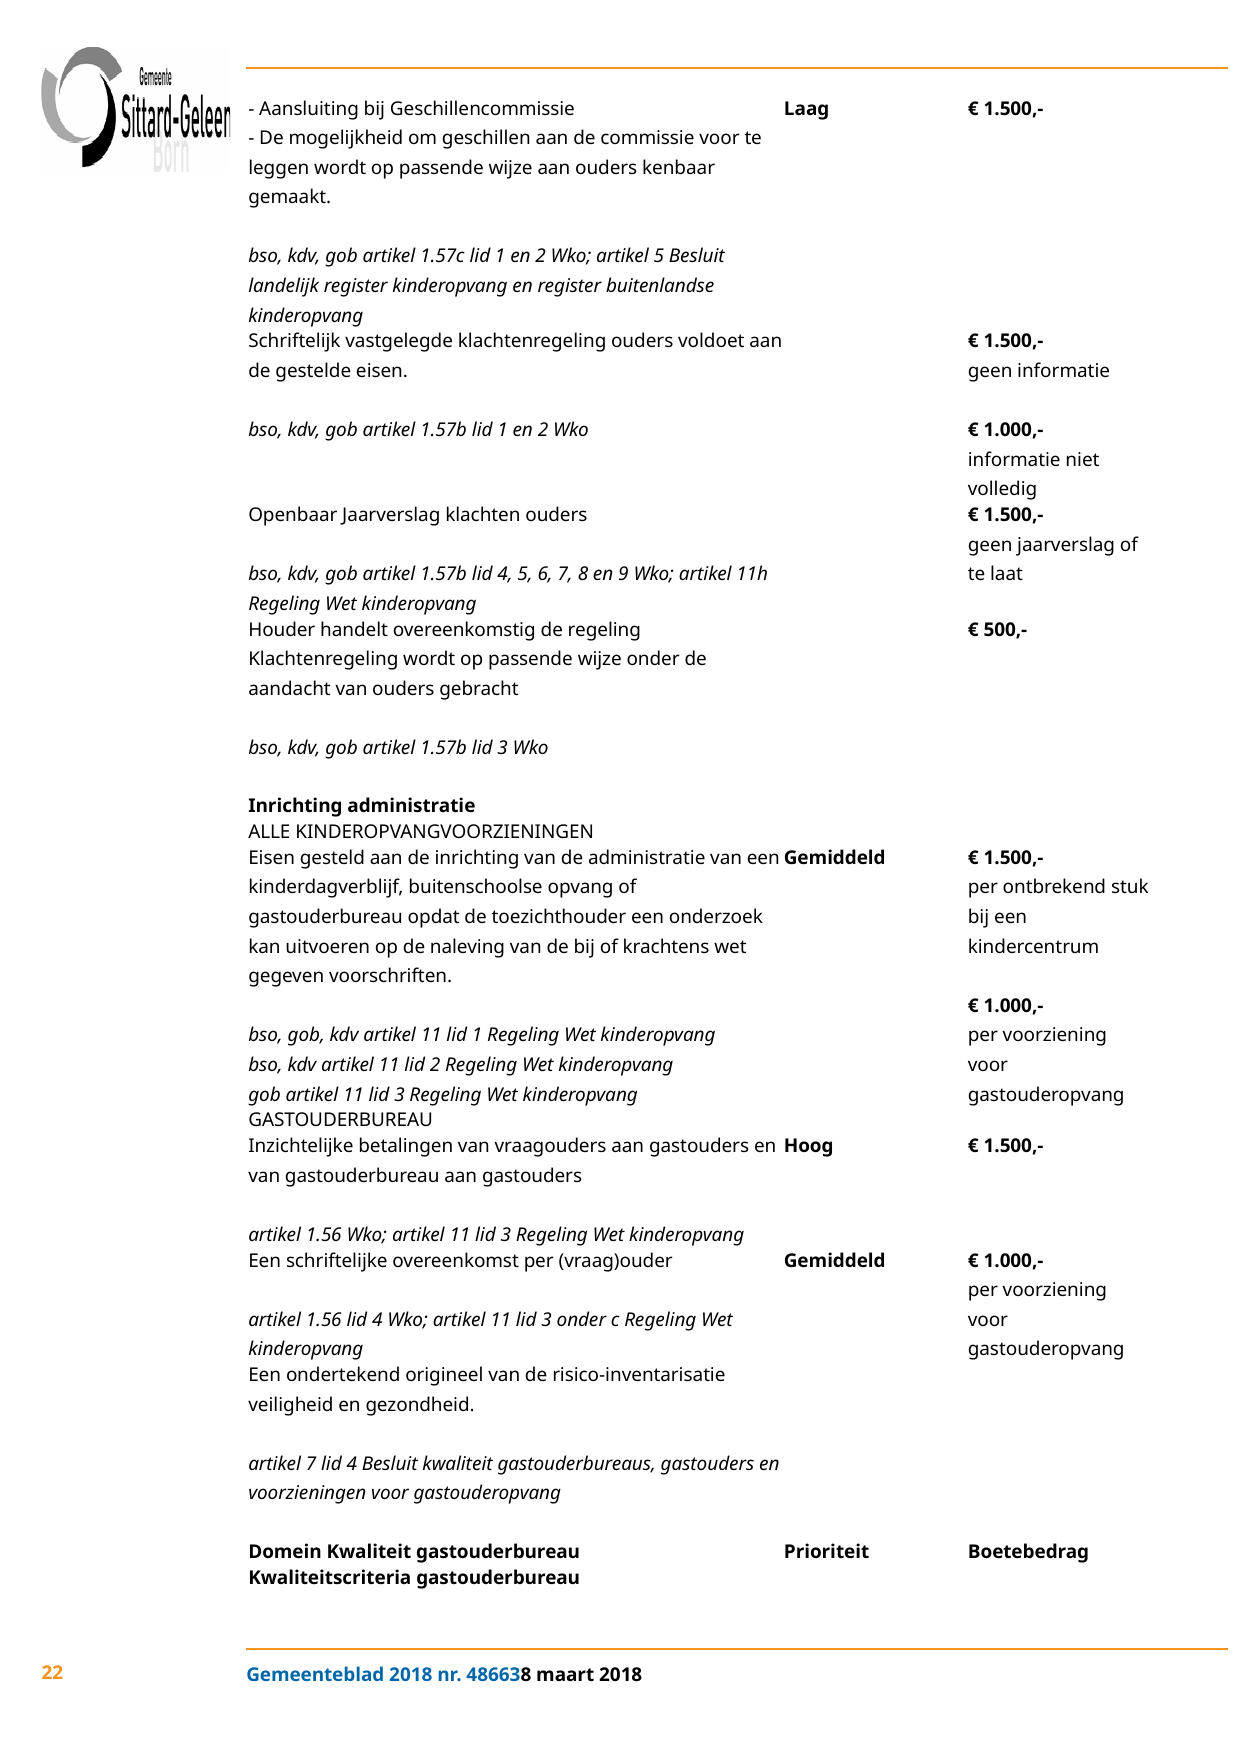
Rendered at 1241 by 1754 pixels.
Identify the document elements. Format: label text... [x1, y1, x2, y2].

table_cell ALLE KINDEROPVANGVOORZIENINGEN [248, 819, 1152, 844]
table_header Inrichting administratie [248, 793, 1152, 818]
table_cell Een schriftelijke overeenkomst per (vraag)ouder artikel 1.56 lid 4 Wko; artikel 11 lid 3 onder c Regeling Wet kinderopvang [248, 1247, 784, 1361]
table_cell Inzichtelijke betalingen van vraagouders aan gastouders en van gastouderbureau aan gastouders artikel 1.56 Wko; artikel 11 lid 3 Regeling Wet kinderopvang [248, 1132, 784, 1247]
table_cell € 1.500,- geen informatie € 1.000,- informatie niet volledig [968, 328, 1152, 501]
table_cell - Aansluiting bij Geschillencommissie - De mogelijkheid om geschillen aan de commissie voor te leggen wordt op passende wijze aan ouders kenbaar gemaakt. bso, kdv, gob artikel 1.57c lid 1 en 2 Wko; artikel 5 Besluit landelijk register kinderopvang en register buitenlandse kinderopvang [248, 95, 784, 328]
table_cell Kwaliteitscriteria gastouderbureau [248, 1564, 1152, 1590]
table_cell Gemiddeld [784, 844, 968, 1107]
table_cell € 1.500,- [968, 95, 1152, 328]
table_header Boetebedrag [968, 1538, 1152, 1564]
table_cell Eisen gesteld aan de inrichting van de administratie van een kinderdagverblijf, buitenschoolse opvang of gastouderbureau opdat de toezichthouder een onderzoek kan uitvoeren op de naleving van de bij of krachtens wet gegeven voorschriften. bso, gob, kdv artikel 11 lid 1 Regeling Wet kinderopvang bso, kdv artikel 11 lid 2 Regeling Wet kinderopvang gob artikel 11 lid 3 Regeling Wet kinderopvang [248, 844, 784, 1107]
table_cell € 1.000,- per voorziening voor gastouderopvang [968, 1247, 1152, 1505]
table_cell Gemiddeld [784, 1247, 968, 1505]
table_cell Een ondertekend origineel van de risico-inventarisatie veiligheid en gezondheid. artikel 7 lid 4 Besluit kwaliteit gastouderbureaus, gastouders en voorzieningen voor gastouderopvang [248, 1361, 784, 1505]
table_cell € 1.500,- [968, 1132, 1152, 1247]
table_cell GASTOUDERBUREAU [248, 1107, 1152, 1132]
table_cell Houder handelt overeenkomstig de regeling Klachtenregeling wordt op passende wijze onder de aandacht van ouders gebracht bso, kdv, gob artikel 1.57b lid 3 Wko [248, 616, 784, 760]
table_header Prioriteit [784, 1538, 968, 1564]
table_cell € 1.500,- per ontbrekend stuk bij een kindercentrum € 1.000,- per voorziening voor gastouderopvang [968, 844, 1152, 1107]
table_cell € 1.500,- geen jaarverslag of te laat [968, 501, 1152, 616]
picture [41, 47, 231, 172]
table_cell € 500,- [968, 616, 1152, 760]
table_cell Laag [784, 95, 968, 760]
table_header Domein Kwaliteit gastouderbureau [248, 1538, 784, 1564]
table_cell Schriftelijk vastgelegde klachtenregeling ouders voldoet aan de gestelde eisen. bso, kdv, gob artikel 1.57b lid 1 en 2 Wko [248, 328, 784, 501]
table_cell Hoog [784, 1132, 968, 1247]
table_cell Openbaar Jaarverslag klachten ouders bso, kdv, gob artikel 1.57b lid 4, 5, 6, 7, 8 en 9 Wko; artikel 11h Regeling Wet kinderopvang [248, 501, 784, 616]
